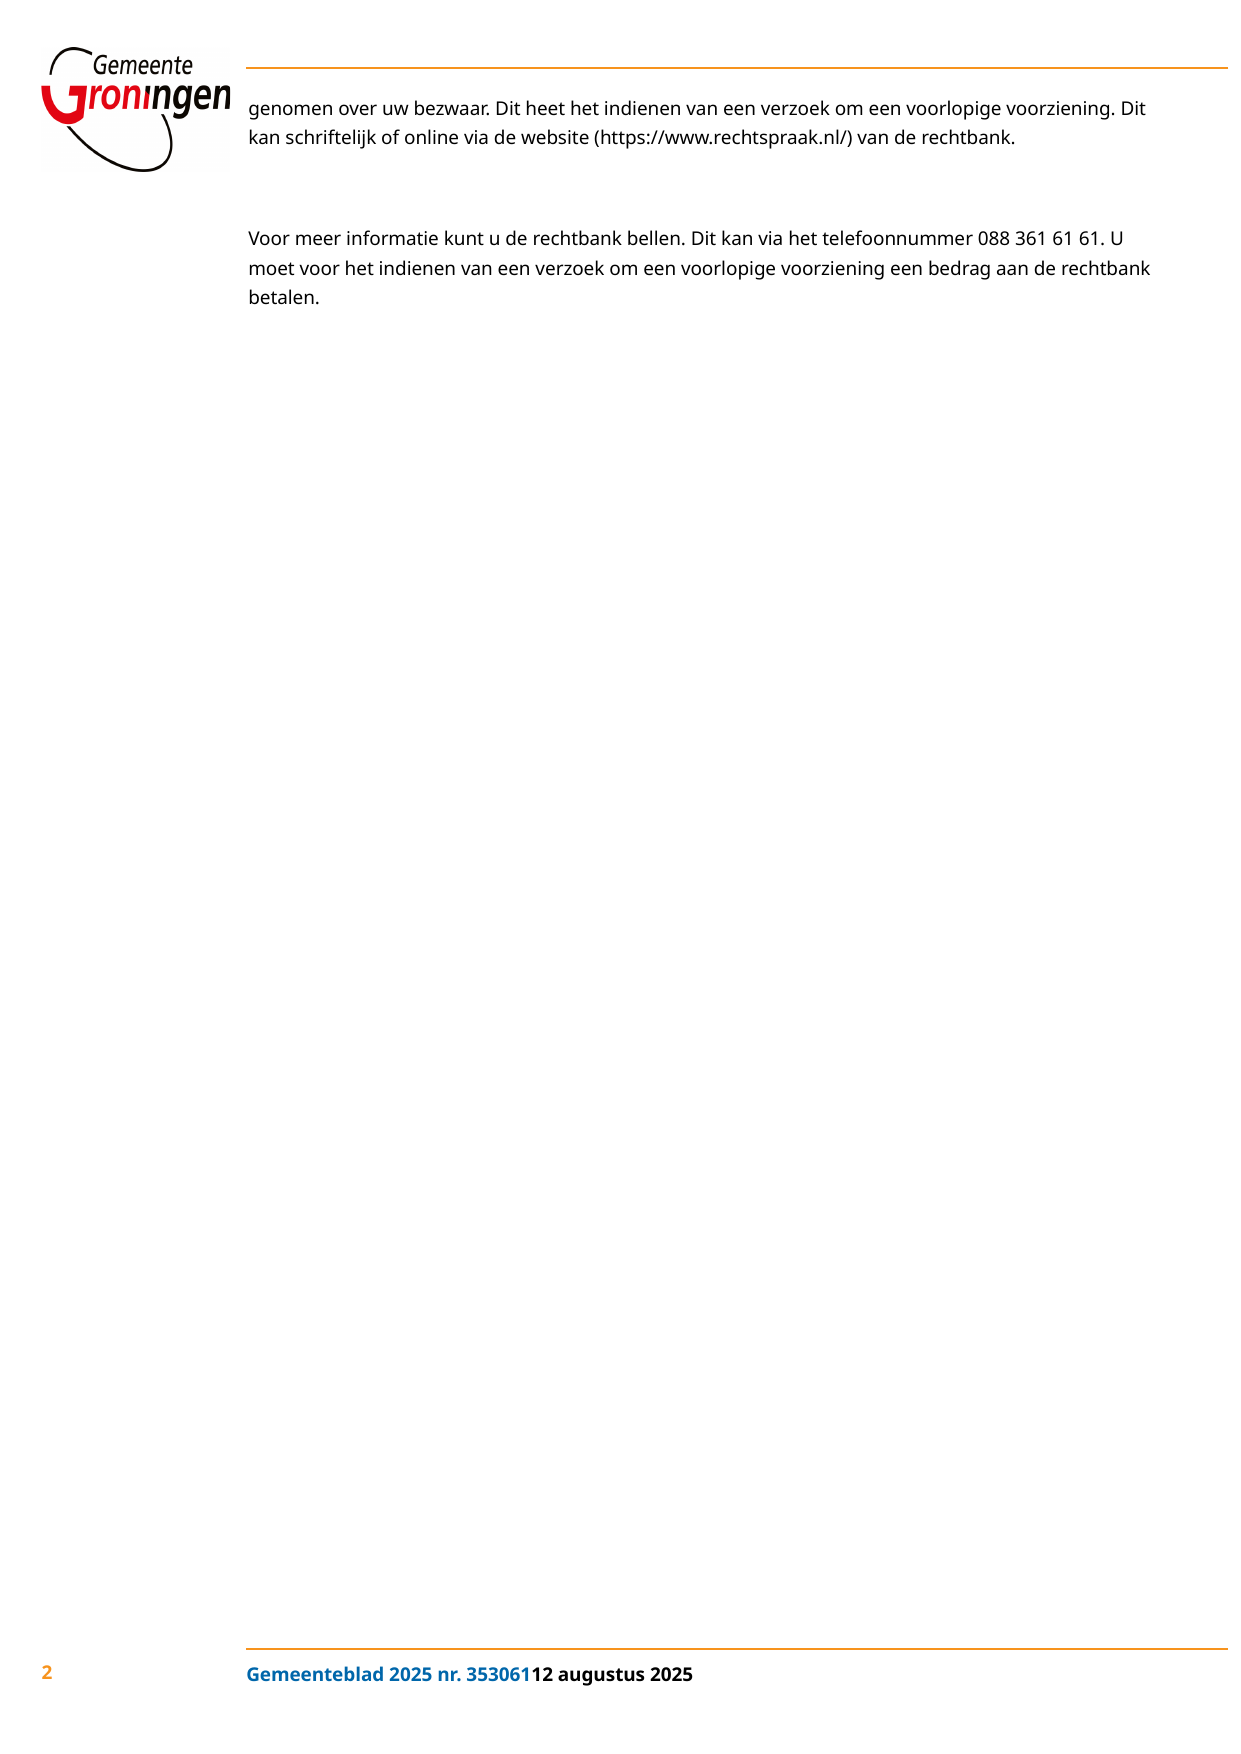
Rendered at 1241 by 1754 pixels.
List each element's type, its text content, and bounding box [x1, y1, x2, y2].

text genomen over uw bezwaar. Dit heet het indienen van een verzoek om een voorlopige voorziening. Dit kan schriftelijk of online via de website (https://www.rechtspraak.nl/) van de rechtbank. [248, 95, 1152, 150]
picture [41, 47, 231, 172]
text Voor meer informatie kunt u de rechtbank bellen. Dit kan via het telefoonnummer 088 361 61 61. U moet voor het indienen van een verzoek om een voorlopige voorziening een bedrag aan de rechtbank betalen. [248, 225, 1152, 310]
